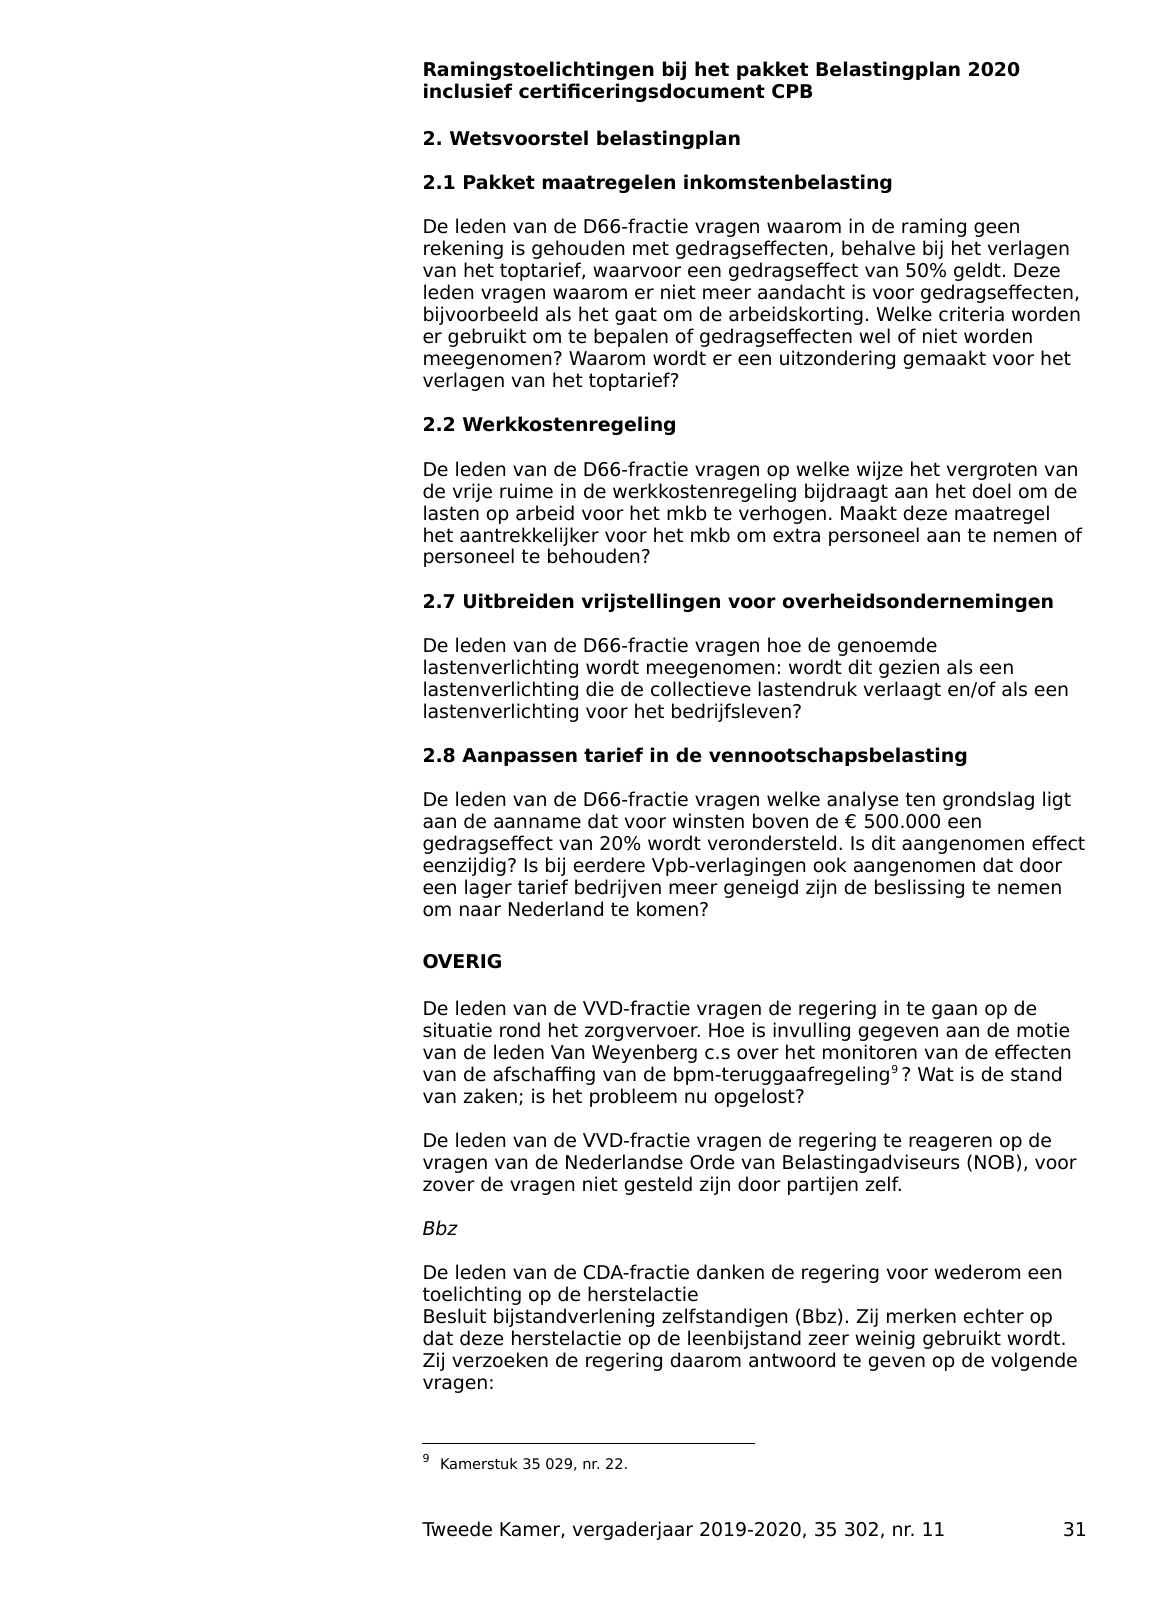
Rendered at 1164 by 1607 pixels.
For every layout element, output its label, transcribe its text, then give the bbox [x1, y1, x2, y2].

subtitle OVERIG [422, 951, 1087, 973]
text Kamerstuk 35 029, nr. 22. [422, 1452, 1087, 1474]
subtitle 2. Wetsvoorstel belastingplan [422, 128, 1087, 150]
subtitle Bbz [422, 1218, 1087, 1240]
text De leden van de CDA-fractie danken de regering voor wederom een toelichting op de herstelactie [422, 1262, 1087, 1306]
text Besluit bijstandverlening zelfstandigen (Bbz). Zij merken echter op dat deze herstelactie op de leenbijstand zeer weinig gebruikt wordt. [422, 1306, 1087, 1350]
text De leden van de D66-fractie vragen hoe de genoemde lastenverlichting wordt meegenomen: wordt dit gezien als een lastenverlichting die de collectieve lastendruk verlaagt en/of als een lastenverlichting voor het bedrijfsleven? [422, 635, 1087, 723]
subtitle 2.1 Pakket maatregelen inkomstenbelasting [422, 172, 1087, 194]
text De leden van de VVD-fractie vragen de regering te reageren op de vragen van de Nederlandse Orde van Belastingadviseurs (NOB), voor zover de vragen niet gesteld zijn door partijen zelf. [422, 1130, 1087, 1196]
text De leden van de D66-fractie vragen welke analyse ten grondslag ligt aan de aanname dat voor winsten boven de € 500.000 een gedragseffect van 20% wordt verondersteld. Is dit aangenomen effect eenzijdig? Is bij eerdere Vpb-verlagingen ook aangenomen dat door een lager tarief bedrijven meer geneigd zijn de beslissing te nemen om naar Nederland te komen? [422, 789, 1087, 921]
subtitle Ramingstoelichtingen bij het pakket Belastingplan 2020 inclusief certificeringsdocument CPB [422, 59, 1087, 103]
text Zij verzoeken de regering daarom antwoord te geven op de volgende vragen: [422, 1350, 1087, 1394]
text De leden van de VVD-fractie vragen de regering in te gaan op de situatie rond het zorgvervoer. Hoe is invulling gegeven aan de motie van de leden Van Weyenberg c.s over het monitoren van de effecten van de afschaffing van de bpm-teruggaafregeling? Wat is de stand van zaken; is het probleem nu opgelost? [422, 998, 1087, 1108]
text De leden van de D66-fractie vragen waarom in de raming geen rekening is gehouden met gedragseffecten, behalve bij het verlagen van het toptarief, waarvoor een gedragseffect van 50% geldt. Deze leden vragen waarom er niet meer aandacht is voor gedragseffecten, bijvoorbeeld als het gaat om de arbeidskorting. Welke criteria worden er gebruikt om te bepalen of gedragseffecten wel of niet worden meegenomen? Waarom wordt er een uitzondering gemaakt voor het verlagen van het toptarief? [422, 216, 1087, 392]
text De leden van de D66-fractie vragen op welke wijze het vergroten van de vrije ruime in de werkkostenregeling bijdraagt aan het doel om de lasten op arbeid voor het mkb te verhogen. Maakt deze maatregel het aantrekkelijker voor het mkb om extra personeel aan te nemen of personeel te behouden? [422, 458, 1087, 568]
subtitle 2.7 Uitbreiden vrijstellingen voor overheidsondernemingen [422, 591, 1087, 613]
subtitle 2.8 Aanpassen tarief in de vennootschapsbelasting [422, 745, 1087, 767]
subtitle 2.2 Werkkostenregeling [422, 414, 1087, 436]
